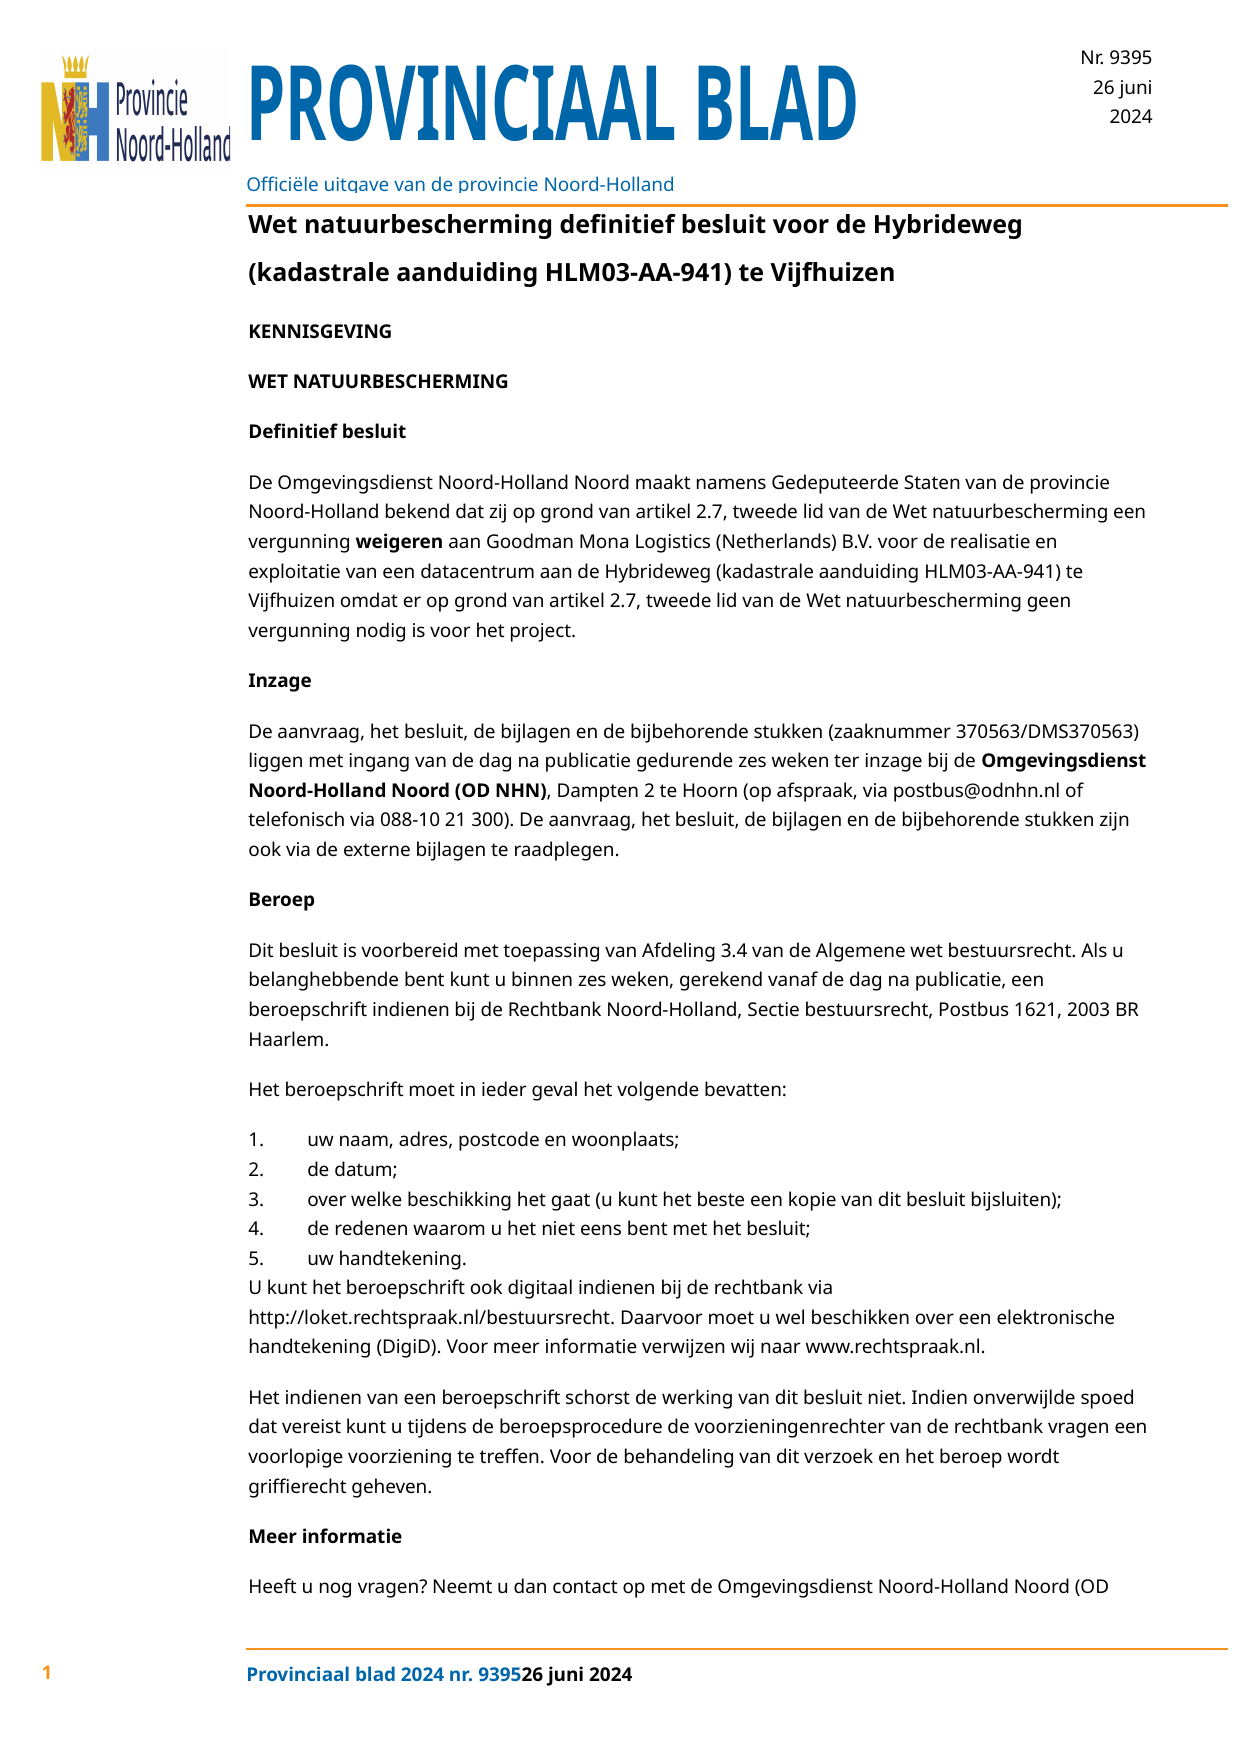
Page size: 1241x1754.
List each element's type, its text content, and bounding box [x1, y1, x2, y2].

text U kunt het beroepschrift ook digitaal indienen bij de rechtbank via http://loket.rechtspraak.nl/bestuursrecht. Daarvoor moet u wel beschikken over een elektronische handtekening (DigiD). Voor meer informatie verwijzen wij naar www.rechtspraak.nl. [248, 1274, 1152, 1359]
list uw naam, adres, postcode en woonplaats; [248, 1127, 1152, 1152]
text WET NATUURBESCHERMING [248, 368, 1152, 394]
list over welke beschikking het gaat (u kunt het beste een kopie van dit besluit bijsluiten); [248, 1186, 1152, 1212]
text KENNISGEVING [248, 318, 1152, 344]
text Het beroepschrift moet in ieder geval het volgende bevatten: [248, 1076, 1152, 1102]
text De aanvraag, het besluit, de bijlagen en de bijbehorende stukken (zaaknummer 370563/DMS370563) liggen met ingang van de dag na publicatie gedurende zes weken ter inzage bij de Omgevingsdienst Noord-Holland Noord (OD NHN), Dampten 2 te Hoorn (op afspraak, via postbus@odnhn.nl of telefonisch via 088-10 21 300). De aanvraag, het besluit, de bijlagen en de bijbehorende stukken zijn ook via de externe bijlagen te raadplegen. [248, 718, 1152, 862]
text Meer informatie [248, 1523, 1152, 1549]
list uw handtekening. [248, 1245, 1152, 1271]
text Wet natuurbescherming definitief besluit voor de Hybrideweg (kadastrale aanduiding HLM03-AA-941) te Vijfhuizen [248, 207, 1152, 288]
text Heeft u nog vragen? Neemt u dan contact op met de Omgevingsdienst Noord-Holland Noord (OD [248, 1574, 1152, 1599]
text Het indienen van een beroepschrift schorst de werking van dit besluit niet. Indien onverwijlde spoed dat vereist kunt u tijdens de beroepsprocedure de voorzieningenrechter van de rechtbank vragen een voorlopige voorziening te treffen. Voor de behandeling van dit verzoek en het beroep wordt griffierecht geheven. [248, 1384, 1152, 1499]
text Dit besluit is voorbereid met toepassing van Afdeling 3.4 van de Algemene wet bestuursrecht. Als u belanghebbende bent kunt u binnen zes weken, gerekend vanaf de dag na publicatie, een beroepschrift indienen bij de Rechtbank Noord-Holland, Sectie bestuursrecht, Postbus 1621, 2003 BR Haarlem. [248, 937, 1152, 1052]
text De Omgevingsdienst Noord-Holland Noord maakt namens Gedeputeerde Staten van de provincie Noord-Holland bekend dat zij op grond van artikel 2.7, tweede lid van de Wet natuurbescherming een vergunning weigeren aan Goodman Mona Logistics (Netherlands) B.V. voor de realisatie en exploitatie van een datacentrum aan de Hybrideweg (kadastrale aanduiding HLM03-AA-941) te Vijfhuizen omdat er op grond van artikel 2.7, tweede lid van de Wet natuurbescherming geen vergunning nodig is voor het project. [248, 469, 1152, 643]
text Beroep [248, 887, 1152, 912]
picture [41, 47, 231, 172]
text Inzage [248, 667, 1152, 693]
list de redenen waarom u het niet eens bent met het besluit; [248, 1215, 1152, 1241]
text Definitief besluit [248, 419, 1152, 444]
list de datum; [248, 1156, 1152, 1182]
